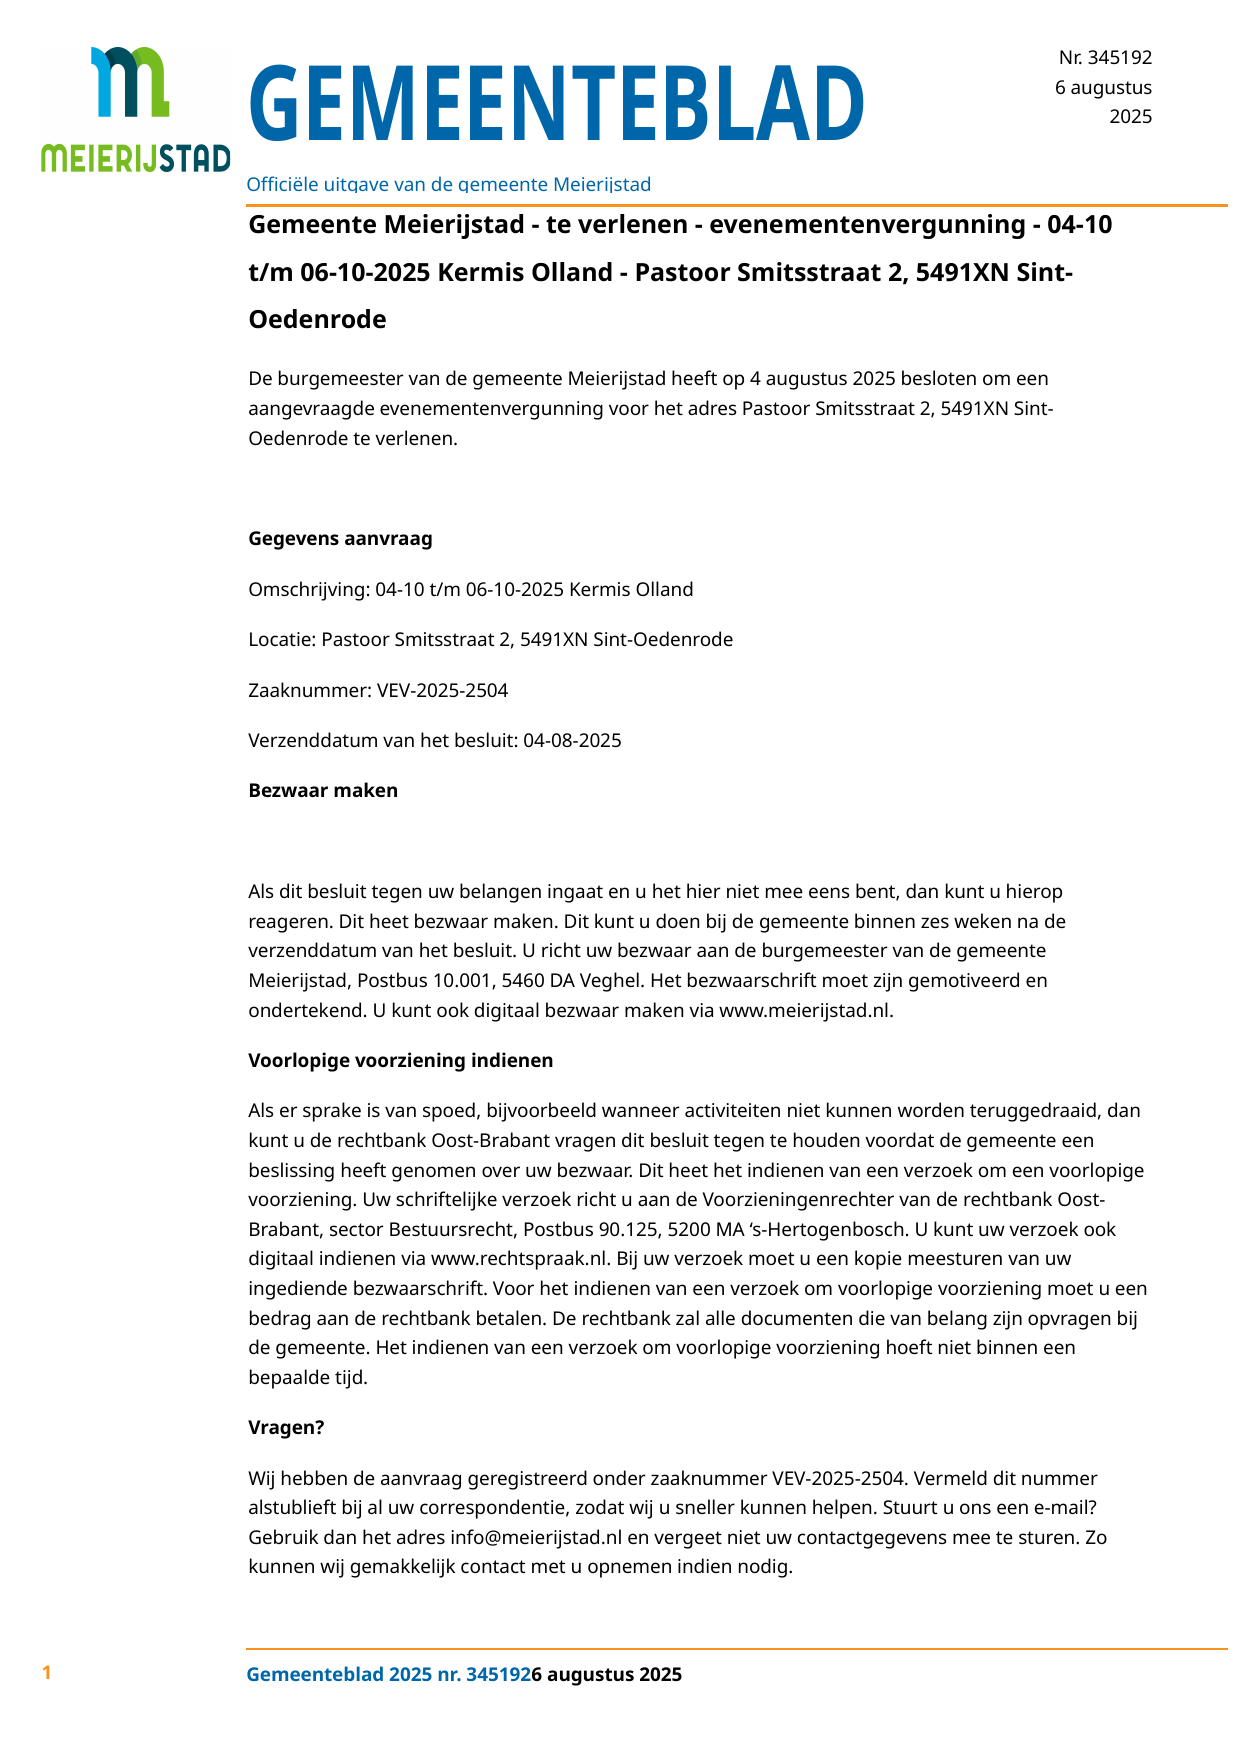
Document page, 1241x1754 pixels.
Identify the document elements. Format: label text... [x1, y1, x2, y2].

text Gegevens aanvraag [248, 526, 1152, 551]
text Voorlopige voorziening indienen [248, 1047, 1152, 1073]
text Zaaknummer: VEV-2025-2504 [248, 677, 1152, 702]
text Vragen? [248, 1414, 1152, 1440]
text De burgemeester van de gemeente Meierijstad heeft op 4 augustus 2025 besloten om een aangevraagde evenementenvergunning voor het adres Pastoor Smitsstraat 2, 5491XN Sint-Oedenrode te verlenen. [248, 366, 1152, 450]
picture [41, 47, 231, 172]
text Locatie: Pastoor Smitsstraat 2, 5491XN Sint-Oedenrode [248, 626, 1152, 652]
text Als er sprake is van spoed, bijvoorbeeld wanneer activiteiten niet kunnen worden teruggedraaid, dan kunt u de rechtbank Oost-Brabant vragen dit besluit tegen te houden voordat de gemeente een beslissing heeft genomen over uw bezwaar. Dit heet het indienen van een verzoek om een voorlopige voorziening. Uw schriftelijke verzoek richt u aan de Voorzieningenrechter van de rechtbank Oost-Brabant, sector Bestuursrecht, Postbus 90.125, 5200 MA ‘s-Hertogenbosch. U kunt uw verzoek ook digitaal indienen via www.rechtspraak.nl. Bij uw verzoek moet u een kopie meesturen van uw ingediende bezwaarschrift. Voor het indienen van een verzoek om voorlopige voorziening moet u een bedrag aan de rechtbank betalen. De rechtbank zal alle documenten die van belang zijn opvragen bij de gemeente. Het indienen van een verzoek om voorlopige voorziening hoeft niet binnen een bepaalde tijd. [248, 1098, 1152, 1389]
text Omschrijving: 04-10 t/m 06-10-2025 Kermis Olland [248, 576, 1152, 602]
text Wij hebben de aanvraag geregistreerd onder zaaknummer VEV-2025-2504. Vermeld dit nummer alstublieft bij al uw correspondentie, zodat wij u sneller kunnen helpen. Stuurt u ons een e-mail? Gebruik dan het adres info@meierijstad.nl en vergeet niet uw contactgegevens mee te sturen. Zo kunnen wij gemakkelijk contact met u opnemen indien nodig. [248, 1465, 1152, 1579]
text Verzenddatum van het besluit: 04-08-2025 [248, 727, 1152, 753]
text Bezwaar maken [248, 778, 1152, 803]
text Als dit besluit tegen uw belangen ingaat en u het hier niet mee eens bent, dan kunt u hierop reageren. Dit heet bezwaar maken. Dit kunt u doen bij de gemeente binnen zes weken na de verzenddatum van het besluit. U richt uw bezwaar aan de burgemeester van de gemeente Meierijstad, Postbus 10.001, 5460 DA Veghel. Het bezwaarschrift moet zijn gemotiveerd en ondertekend. U kunt ook digitaal bezwaar maken via www.meierijstad.nl. [248, 878, 1152, 1022]
text Gemeente Meierijstad - te verlenen - evenementenvergunning - 04-10 t/m 06-10-2025 Kermis Olland - Pastoor Smitsstraat 2, 5491XN Sint-Oedenrode [248, 207, 1152, 336]
